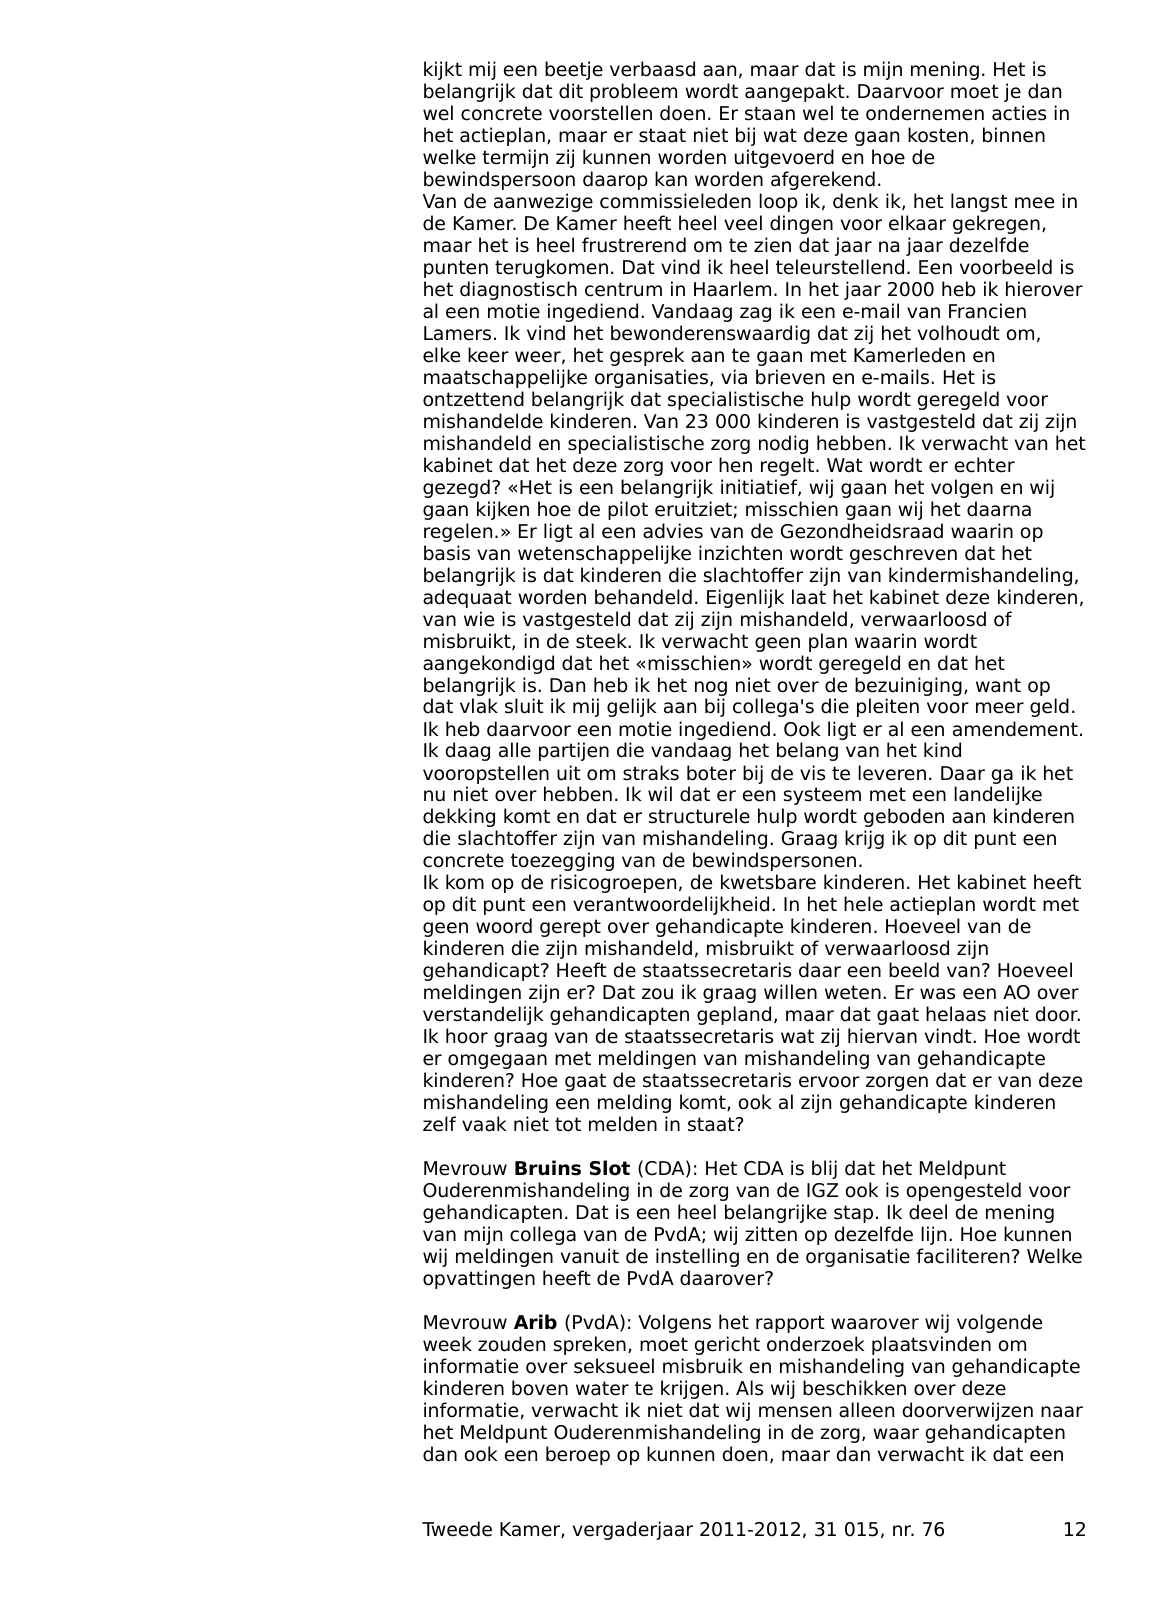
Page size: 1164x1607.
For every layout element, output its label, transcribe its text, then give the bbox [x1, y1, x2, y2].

text Mevrouw Bruins Slot (CDA): Het CDA is blij dat het Meldpunt Ouderenmishandeling in de zorg van de IGZ ook is opengesteld voor gehandicapten. Dat is een heel belangrijke stap. Ik deel de mening van mijn collega van de PvdA; wij zitten op dezelfde lijn. Hoe kunnen wij meldingen vanuit de instelling en de organisatie faciliteren? Welke opvattingen heeft de PvdA daarover? [422, 1158, 1087, 1290]
text Ik kom op de risicogroepen, de kwetsbare kinderen. Het kabinet heeft op dit punt een verantwoordelijkheid. In het hele actieplan wordt met geen woord gerept over gehandicapte kinderen. Hoeveel van de kinderen die zijn mishandeld, misbruikt of verwaarloosd zijn gehandicapt? Heeft de staatssecretaris daar een beeld van? Hoeveel meldingen zijn er? Dat zou ik graag willen weten. Er was een AO over verstandelijk gehandicapten gepland, maar dat gaat helaas niet door. Ik hoor graag van de staatssecretaris wat zij hiervan vindt. Hoe wordt er omgegaan met meldingen van mishandeling van gehandicapte kinderen? Hoe gaat de staatssecretaris ervoor zorgen dat er van deze mishandeling een melding komt, ook al zijn gehandicapte kinderen zelf vaak niet tot melden in staat? [422, 872, 1087, 1136]
text Mevrouw Arib (PvdA): Volgens het rapport waarover wij volgende week zouden spreken, moet gericht onderzoek plaatsvinden om informatie over seksueel misbruik en mishandeling van gehandicapte kinderen boven water te krijgen. Als wij beschikken over deze informatie, verwacht ik niet dat wij mensen alleen doorverwijzen naar het Meldpunt Ouderenmishandeling in de zorg, waar gehandicapten dan ook een beroep op kunnen doen, maar dan verwacht ik dat een [422, 1312, 1087, 1466]
text Van de aanwezige commissieleden loop ik, denk ik, het langst mee in de Kamer. De Kamer heeft heel veel dingen voor elkaar gekregen, maar het is heel frustrerend om te zien dat jaar na jaar dezelfde punten terugkomen. Dat vind ik heel teleurstellend. Een voorbeeld is het diagnostisch centrum in Haarlem. In het jaar 2000 heb ik hierover al een motie ingediend. Vandaag zag ik een e-mail van Francien Lamers. Ik vind het bewonderenswaardig dat zij het volhoudt om, elke keer weer, het gesprek aan te gaan met Kamerleden en maatschappelijke organisaties, via brieven en e-mails. Het is ontzettend belangrijk dat specialistische hulp wordt geregeld voor mishandelde kinderen. Van 23 000 kinderen is vastgesteld dat zij zijn mishandeld en specialistische zorg nodig hebben. Ik verwacht van het kabinet dat het deze zorg voor hen regelt. Wat wordt er echter gezegd? «Het is een belangrijk initiatief, wij gaan het volgen en wij gaan kijken hoe de pilot eruitziet; misschien gaan wij het daarna regelen.» Er ligt al een advies van de Gezondheidsraad waarin op basis van wetenschappelijke inzichten wordt geschreven dat het belangrijk is dat kinderen die slachtoffer zijn van kindermishandeling, adequaat worden behandeld. Eigenlijk laat het kabinet deze kinderen, van wie is vastgesteld dat zij zijn mishandeld, verwaarloosd of misbruikt, in de steek. Ik verwacht geen plan waarin wordt aangekondigd dat het «misschien» wordt geregeld en dat het belangrijk is. Dan heb ik het nog niet over de bezuiniging, want op dat vlak sluit ik mij gelijk aan bij collega's die pleiten voor meer geld. Ik heb daarvoor een motie ingediend. Ook ligt er al een amendement. Ik daag alle partijen die vandaag het belang van het kind vooropstellen uit om straks boter bij de vis te leveren. Daar ga ik het nu niet over hebben. Ik wil dat er een systeem met een landelijke dekking komt en dat er structurele hulp wordt geboden aan kinderen die slachtoffer zijn van mishandeling. Graag krijg ik op dit punt een concrete toezegging van de bewindspersonen. [422, 191, 1087, 872]
text kijkt mij een beetje verbaasd aan, maar dat is mijn mening. Het is belangrijk dat dit probleem wordt aangepakt. Daarvoor moet je dan wel concrete voorstellen doen. Er staan wel te ondernemen acties in het actieplan, maar er staat niet bij wat deze gaan kosten, binnen welke termijn zij kunnen worden uitgevoerd en hoe de bewindspersoon daarop kan worden afgerekend. [422, 59, 1087, 191]
